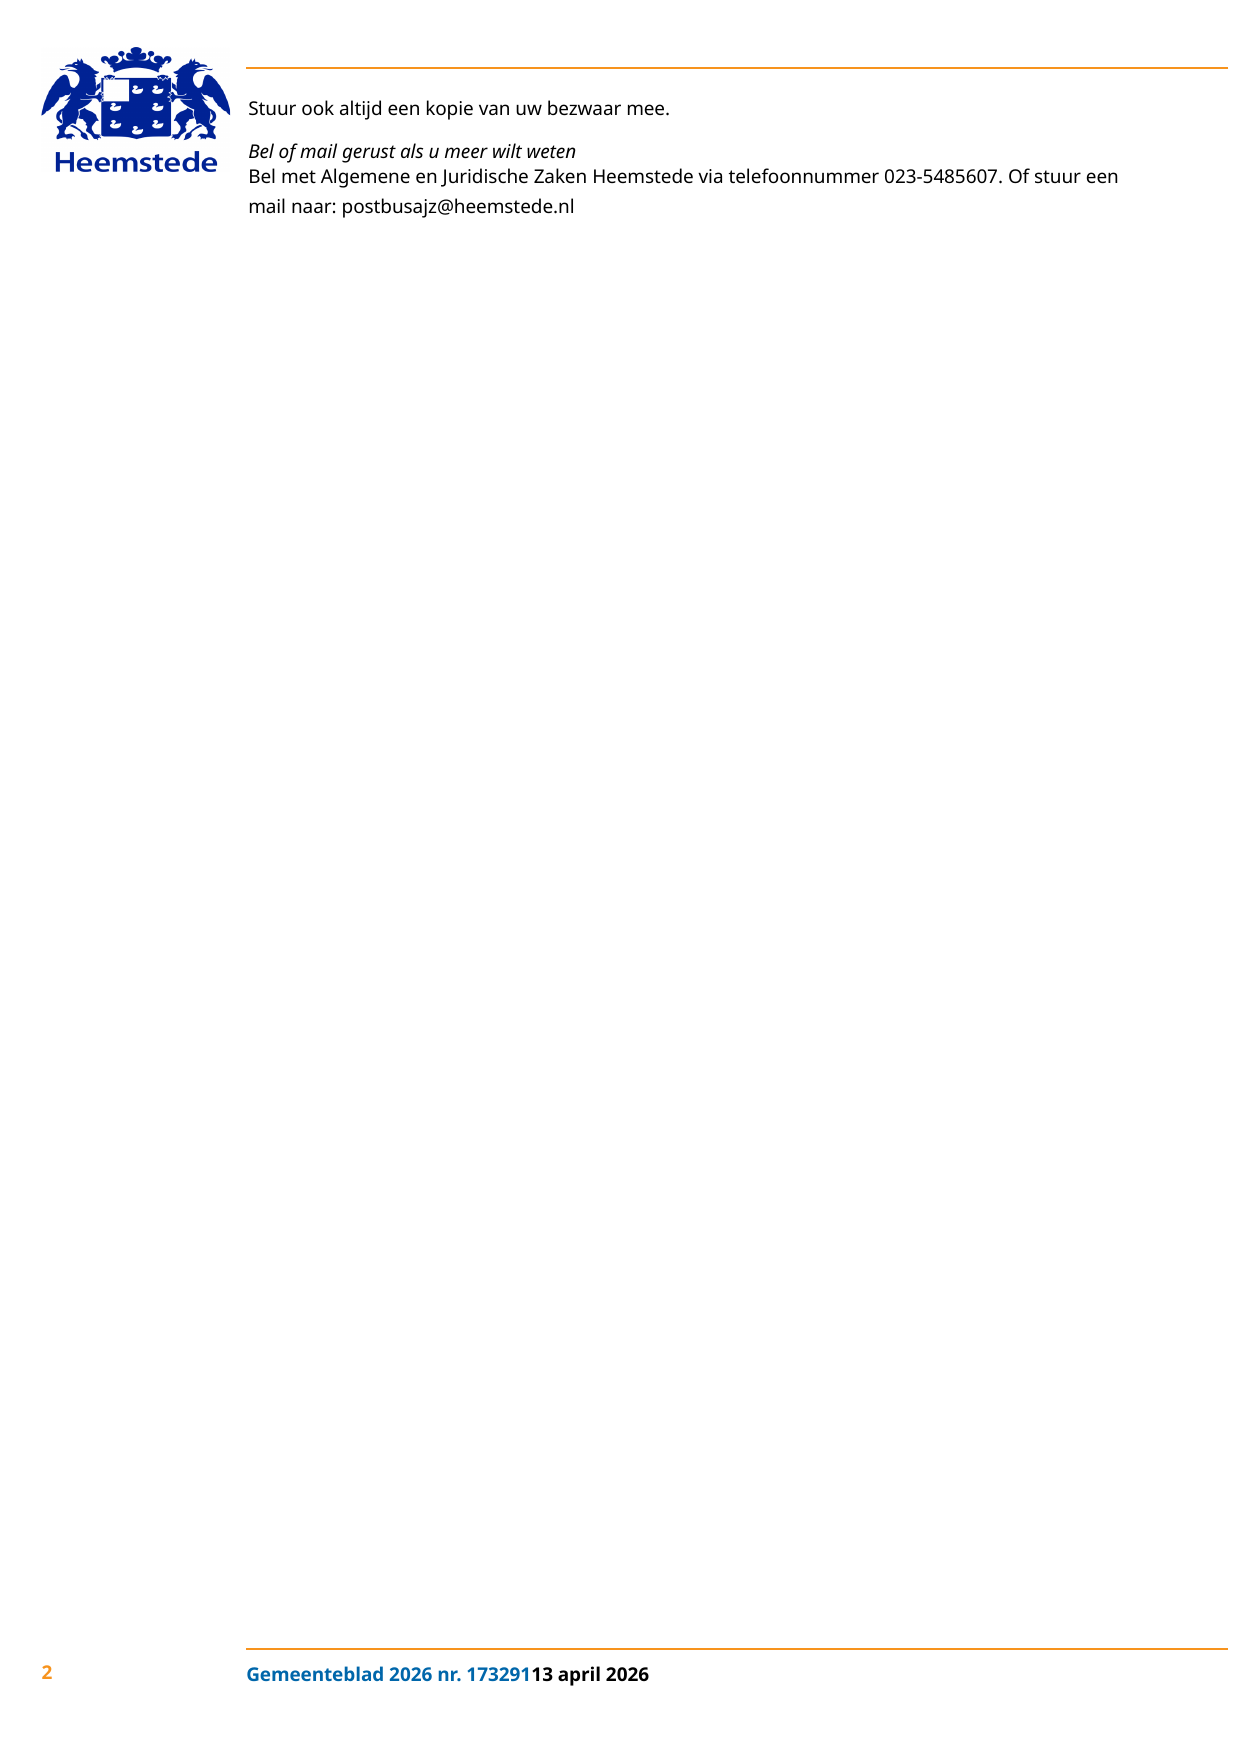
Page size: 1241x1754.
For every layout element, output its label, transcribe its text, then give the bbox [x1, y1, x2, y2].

picture [41, 47, 231, 172]
text Stuur ook altijd een kopie van uw bezwaar mee. [248, 95, 1152, 121]
text Bel of mail gerust als u meer wilt weten [248, 138, 1152, 164]
text Bel met Algemene en Juridische Zaken Heemstede via telefoonnummer 023-5485607. Of stuur een mail naar: postbusajz@heemstede.nl [248, 164, 1152, 219]
